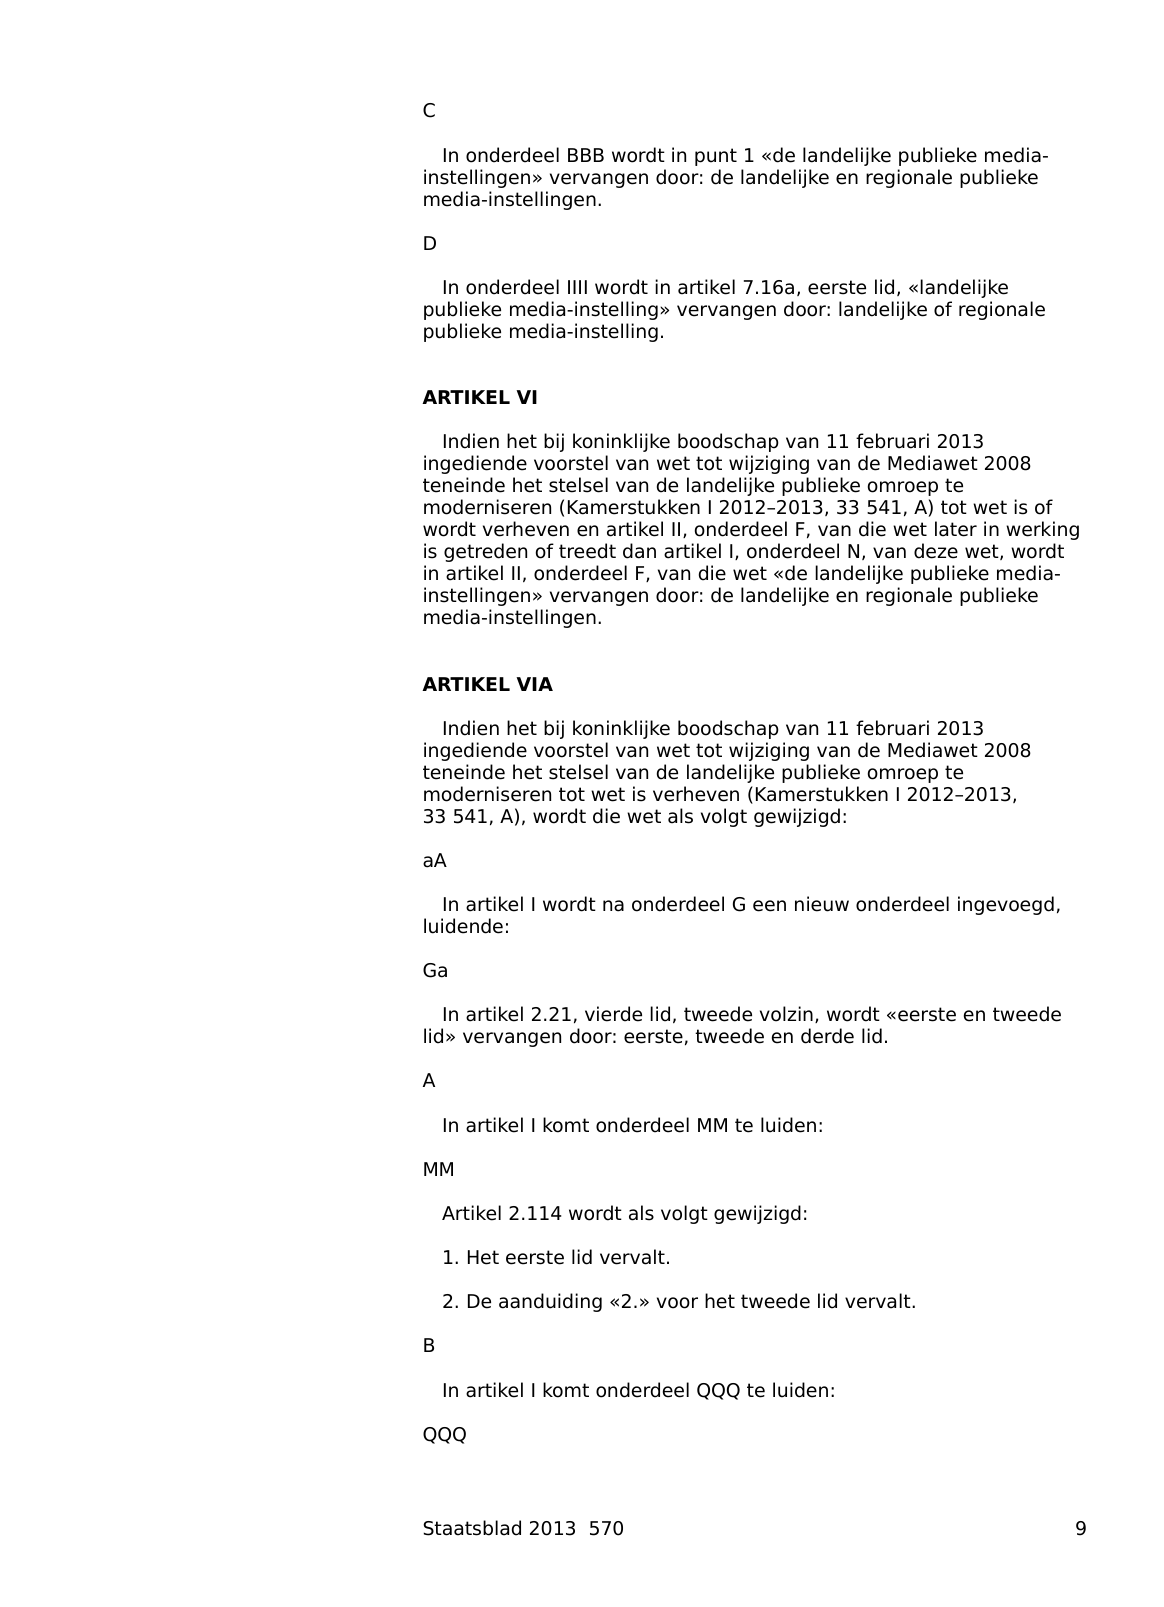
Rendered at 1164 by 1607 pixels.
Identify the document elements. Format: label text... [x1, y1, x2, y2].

text In artikel I wordt na onderdeel G een nieuw onderdeel ingevoegd, luidende: [422, 894, 1087, 938]
text In onderdeel IIII wordt in artikel 7.16a, eerste lid, «landelijke publieke media-instelling» vervangen door: landelijke of regionale publieke media-instelling. [422, 277, 1087, 343]
text 2. De aanduiding «2.» voor het tweede lid vervalt. [422, 1291, 1087, 1313]
text 1. Het eerste lid vervalt. [422, 1247, 1087, 1269]
subtitle ARTIKEL VI [422, 387, 1087, 409]
text In artikel I komt onderdeel QQQ te luiden: [422, 1379, 1087, 1402]
text aA [422, 850, 1087, 872]
text In artikel 2.21, vierde lid, tweede volzin, wordt «eerste en tweede lid» vervangen door: eerste, tweede en derde lid. [422, 1004, 1087, 1048]
text Ga [422, 960, 1087, 982]
text Artikel 2.114 wordt als volgt gewijzigd: [422, 1203, 1087, 1225]
text QQQ [422, 1424, 1087, 1446]
subtitle ARTIKEL VIA [422, 673, 1087, 696]
text In onderdeel BBB wordt in punt 1 «de landelijke publieke media-instellingen» vervangen door: de landelijke en regionale publieke media-instellingen. [422, 144, 1087, 211]
text In artikel I komt onderdeel MM te luiden: [422, 1114, 1087, 1137]
text C [422, 100, 1087, 122]
text MM [422, 1159, 1087, 1181]
text Indien het bij koninklijke boodschap van 11 februari 2013 ingediende voorstel van wet tot wijziging van de Mediawet 2008 teneinde het stelsel van de landelijke publieke omroep te moderniseren tot wet is verheven (Kamerstukken I 2012–2013, 33 541, A), wordt die wet als volgt gewijzigd: [422, 718, 1087, 828]
text B [422, 1335, 1087, 1357]
text Indien het bij koninklijke boodschap van 11 februari 2013 ingediende voorstel van wet tot wijziging van de Mediawet 2008 teneinde het stelsel van de landelijke publieke omroep te moderniseren (Kamerstukken I 2012–2013, 33 541, A) tot wet is of wordt verheven en artikel II, onderdeel F, van die wet later in werking is getreden of treedt dan artikel I, onderdeel N, van deze wet, wordt in artikel II, onderdeel F, van die wet «de landelijke publieke media-instellingen» vervangen door: de landelijke en regionale publieke media-instellingen. [422, 431, 1087, 629]
text A [422, 1070, 1087, 1092]
text D [422, 233, 1087, 255]
